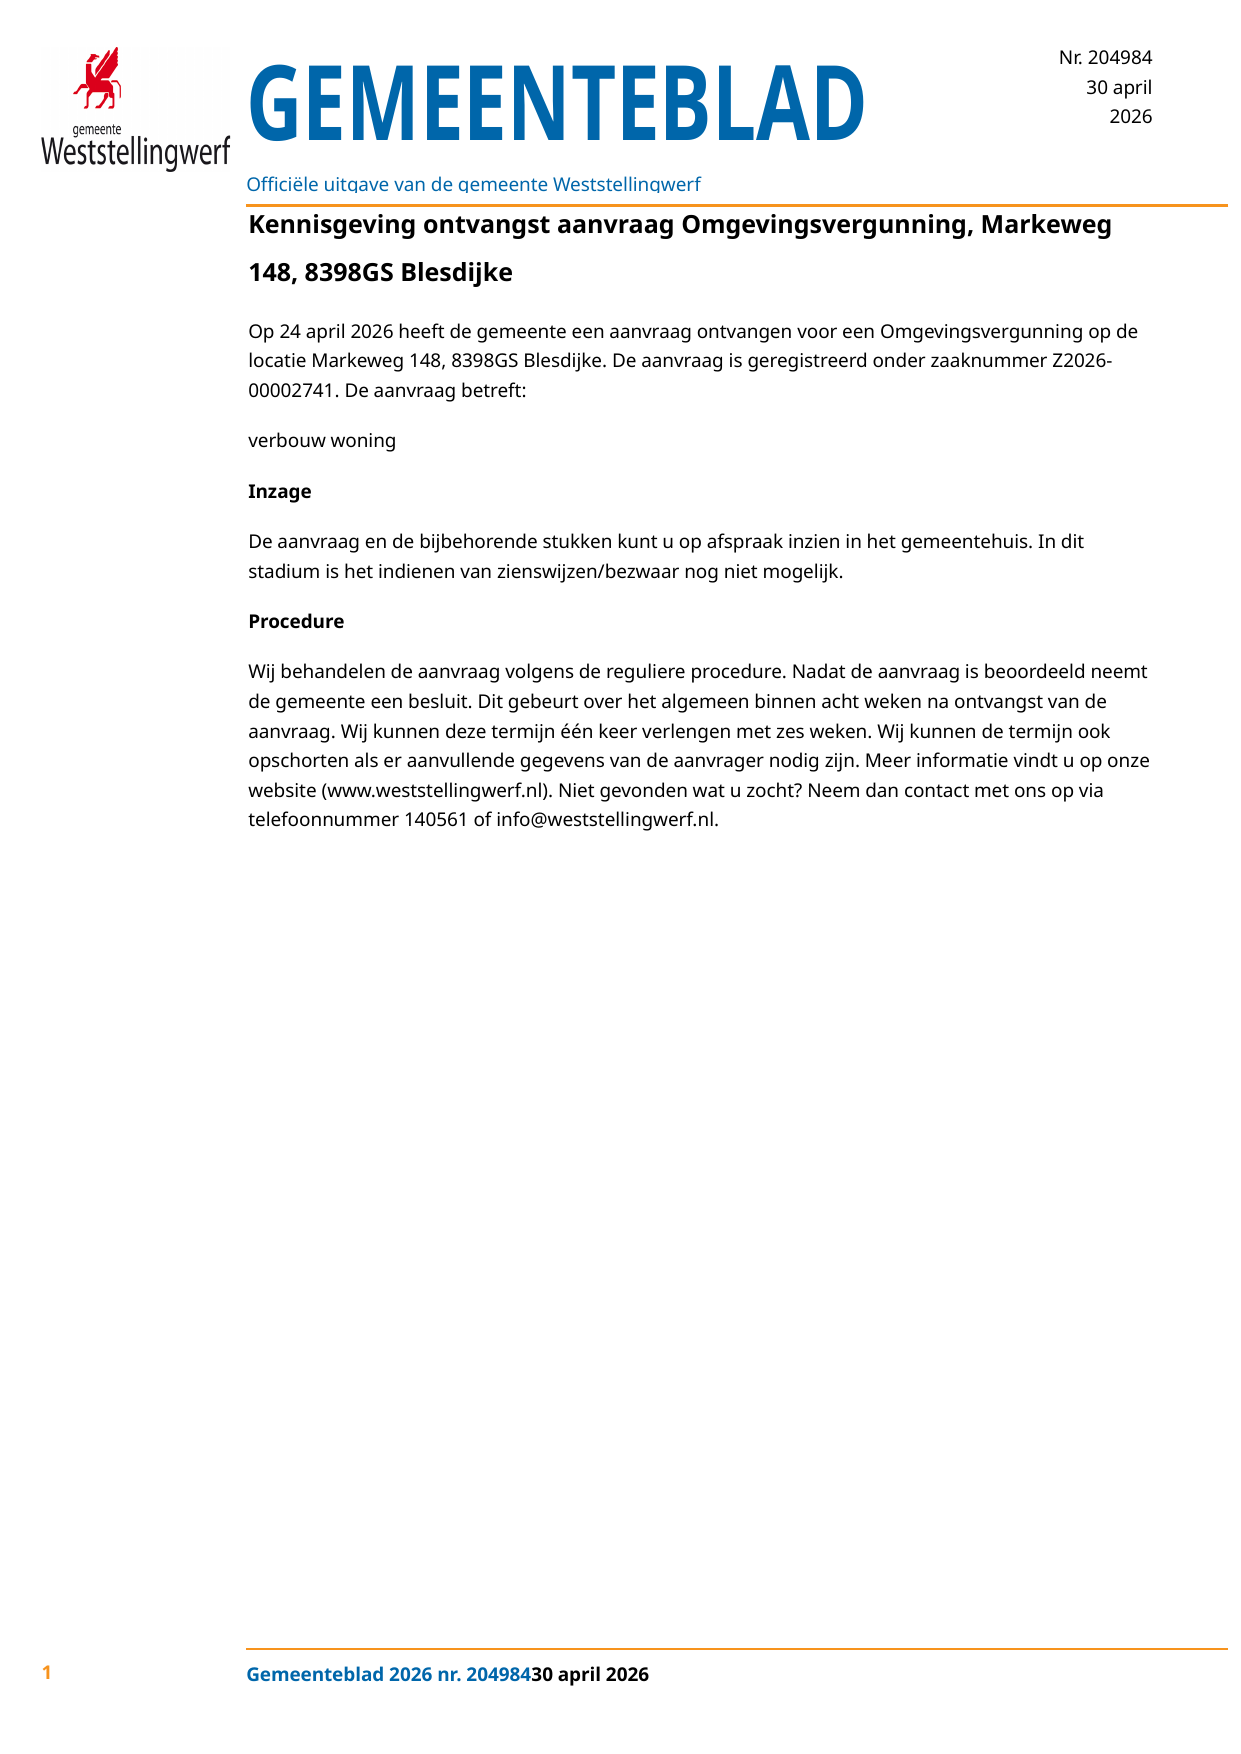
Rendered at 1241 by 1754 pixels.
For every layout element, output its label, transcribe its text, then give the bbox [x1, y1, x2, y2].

text Inzage [248, 478, 1152, 504]
text De aanvraag en de bijbehorende stukken kunt u op afspraak inzien in het gemeentehuis. In dit stadium is het indienen van zienswijzen/bezwaar nog niet mogelijk. [248, 528, 1152, 584]
text Wij behandelen de aanvraag volgens de reguliere procedure. Nadat de aanvraag is beoordeeld neemt de gemeente een besluit. Dit gebeurt over het algemeen binnen acht weken na ontvangst van de aanvraag. Wij kunnen deze termijn één keer verlengen met zes weken. Wij kunnen de termijn ook opschorten als er aanvullende gegevens van de aanvrager nodig zijn. Meer informatie vindt u op onze website (www.weststellingwerf.nl). Niet gevonden wat u zocht? Neem dan contact met ons op via telefoonnummer 140561 of info@weststellingwerf.nl. [248, 659, 1152, 832]
picture [41, 47, 231, 172]
text Procedure [248, 608, 1152, 634]
text Kennisgeving ontvangst aanvraag Omgevingsvergunning, Markeweg 148, 8398GS Blesdijke [248, 207, 1152, 288]
text Op 24 april 2026 heeft de gemeente een aanvraag ontvangen voor een Omgevingsvergunning op de locatie Markeweg 148, 8398GS Blesdijke. De aanvraag is geregistreerd onder zaaknummer Z2026-00002741. De aanvraag betreft: [248, 318, 1152, 403]
text verbouw woning [248, 427, 1152, 453]
